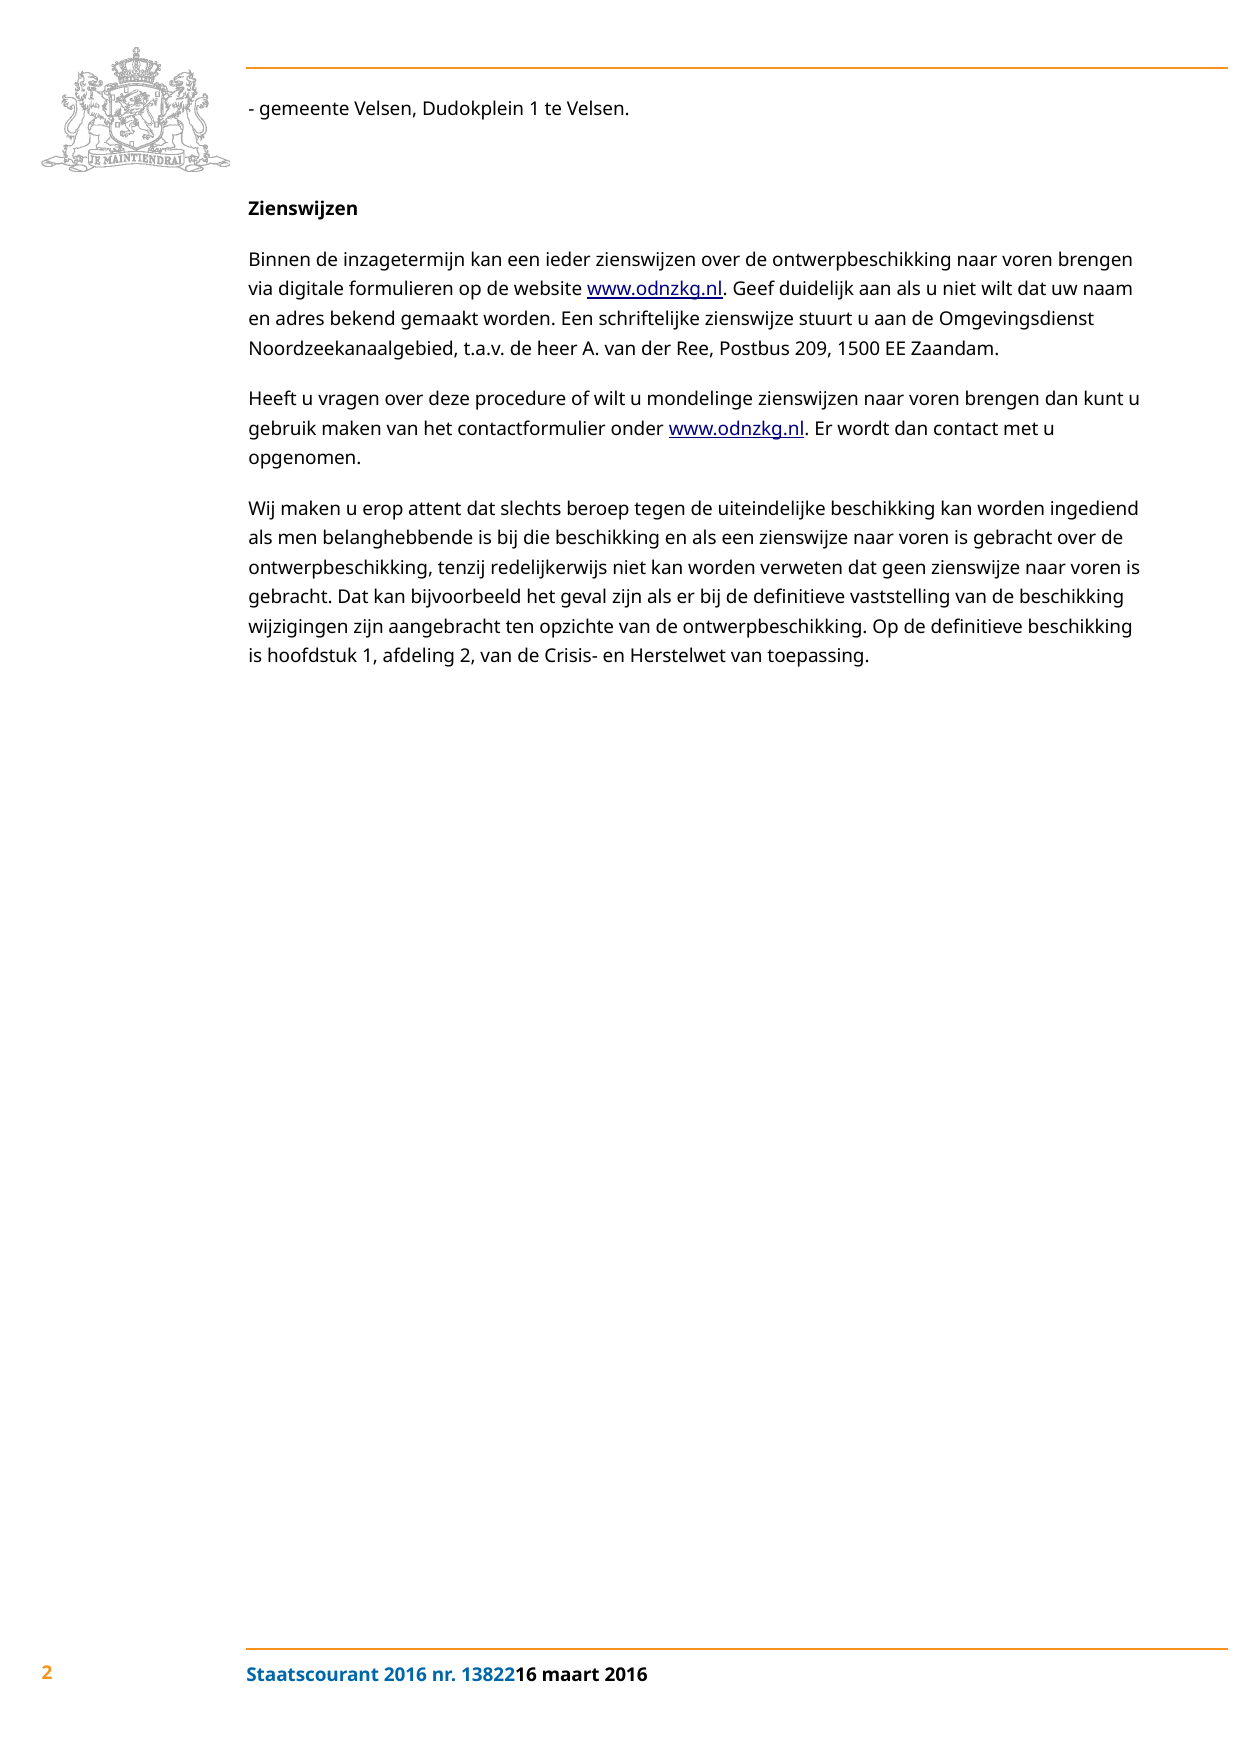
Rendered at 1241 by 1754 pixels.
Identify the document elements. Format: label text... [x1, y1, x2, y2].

text Wij maken u erop attent dat slechts beroep tegen de uiteindelijke beschikking kan worden ingediend als men belanghebbende is bij die beschikking en als een zienswijze naar voren is gebracht over de ontwerpbeschikking, tenzij redelijkerwijs niet kan worden verweten dat geen zienswijze naar voren is gebracht. Dat kan bijvoorbeeld het geval zijn als er bij de definitieve vaststelling van de beschikking wijzigingen zijn aangebracht ten opzichte van de ontwerpbeschikking. Op de definitieve beschikking is hoofdstuk 1, afdeling 2, van de Crisis- en Herstelwet van toepassing. [248, 495, 1152, 668]
picture [41, 47, 231, 172]
text Zienswijzen [248, 196, 1152, 221]
text - gemeente Velsen, Dudokplein 1 te Velsen. [248, 95, 1152, 121]
text Binnen de inzagetermijn kan een ieder zienswijzen over de ontwerpbeschikking naar voren brengen via digitale formulieren op de website www.odnzkg.nl. Geef duidelijk aan als u niet wilt dat uw naam en adres bekend gemaakt worden. Een schriftelijke zienswijze stuurt u aan de Omgevingsdienst Noordzeekanaalgebied, t.a.v. de heer A. van der Ree, Postbus 209, 1500 EE Zaandam. [248, 246, 1152, 361]
text Heeft u vragen over deze procedure of wilt u mondelinge zienswijzen naar voren brengen dan kunt u gebruik maken van het contactformulier onder www.odnzkg.nl. Er wordt dan contact met u opgenomen. [248, 385, 1152, 470]
